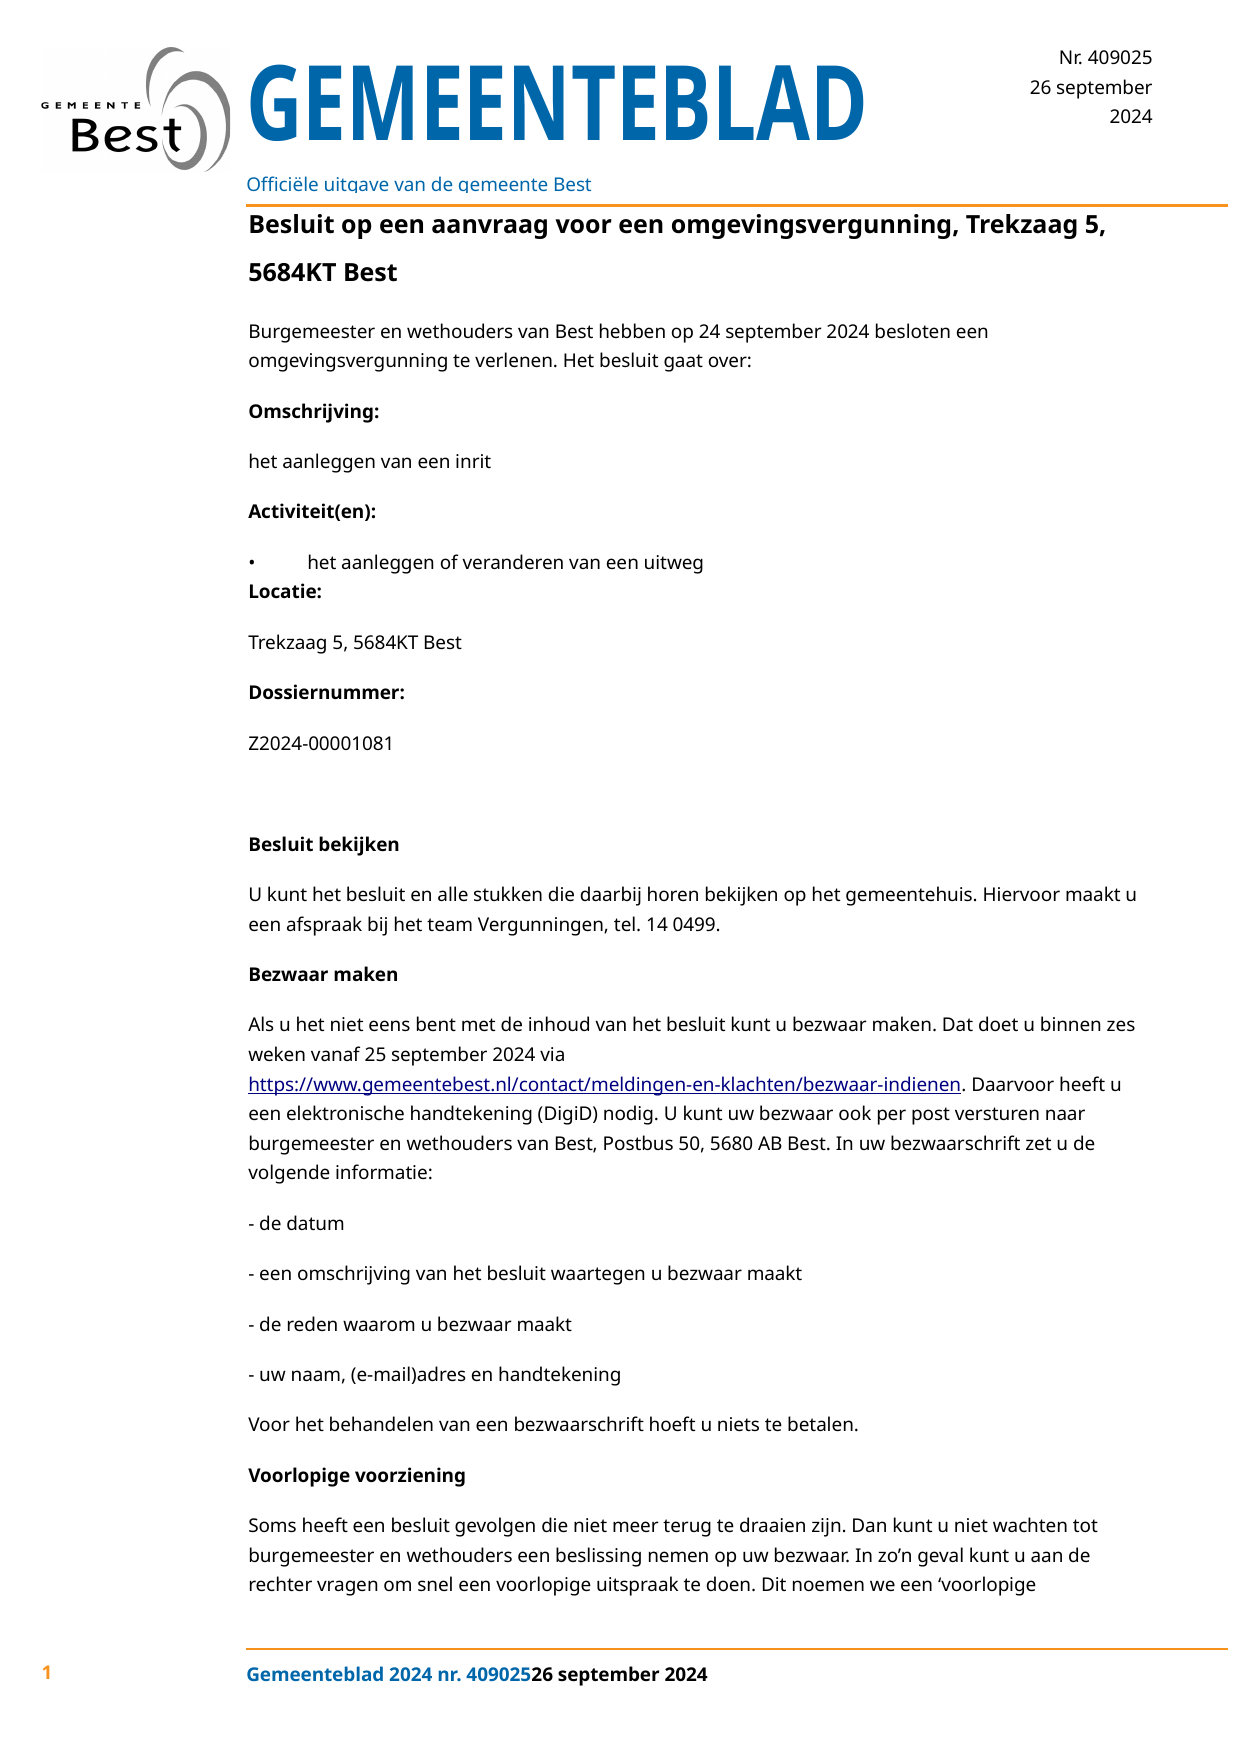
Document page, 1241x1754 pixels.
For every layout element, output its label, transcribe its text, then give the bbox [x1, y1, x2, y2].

text Soms heeft een besluit gevolgen die niet meer terug te draaien zijn. Dan kunt u niet wachten tot burgemeester en wethouders een beslissing nemen op uw bezwaar. In zo’n geval kunt u aan de rechter vragen om snel een voorlopige uitspraak te doen. Dit noemen we een ‘voorlopige [248, 1512, 1152, 1597]
text Burgemeester en wethouders van Best hebben op 24 september 2024 besloten een omgevingsvergunning te verlenen. Het besluit gaat over: [248, 318, 1152, 373]
text Trekzaag 5, 5684KT Best [248, 629, 1152, 655]
text - de reden waarom u bezwaar maakt [248, 1311, 1152, 1337]
text Locatie: [248, 579, 1152, 604]
text - de datum [248, 1210, 1152, 1236]
text - een omschrijving van het besluit waartegen u bezwaar maakt [248, 1260, 1152, 1286]
text Voor het behandelen van een bezwaarschrift hoeft u niets te betalen. [248, 1412, 1152, 1437]
text U kunt het besluit en alle stukken die daarbij horen bekijken op het gemeentehuis. Hiervoor maakt u een afspraak bij het team Vergunningen, tel. 14 0499. [248, 881, 1152, 937]
text Voorlopige voorziening [248, 1462, 1152, 1488]
text het aanleggen van een inrit [248, 448, 1152, 474]
text Als u het niet eens bent met de inhoud van het besluit kunt u bezwaar maken. Dat doet u binnen zes weken vanaf 25 september 2024 via https://www.gemeentebest.nl/contact/meldingen-en-klachten/bezwaar-indienen. Daarvoor heeft u een elektronische handtekening (DigiD) nodig. U kunt uw bezwaar ook per post versturen naar burgemeester en wethouders van Best, Postbus 50, 5680 AB Best. In uw bezwaarschrift zet u de volgende informatie: [248, 1012, 1152, 1185]
text Omschrijving: [248, 398, 1152, 424]
text Activiteit(en): [248, 499, 1152, 524]
picture [41, 47, 231, 172]
text Bezwaar maken [248, 961, 1152, 987]
text Besluit bekijken [248, 831, 1152, 857]
text Besluit op een aanvraag voor een omgevingsvergunning, Trekzaag 5, 5684KT Best [248, 207, 1152, 288]
text Z2024-00001081 [248, 730, 1152, 756]
text Dossiernummer: [248, 679, 1152, 705]
text - uw naam, (e-mail)adres en handtekening [248, 1361, 1152, 1387]
list het aanleggen of veranderen van een uitweg [248, 549, 1152, 575]
